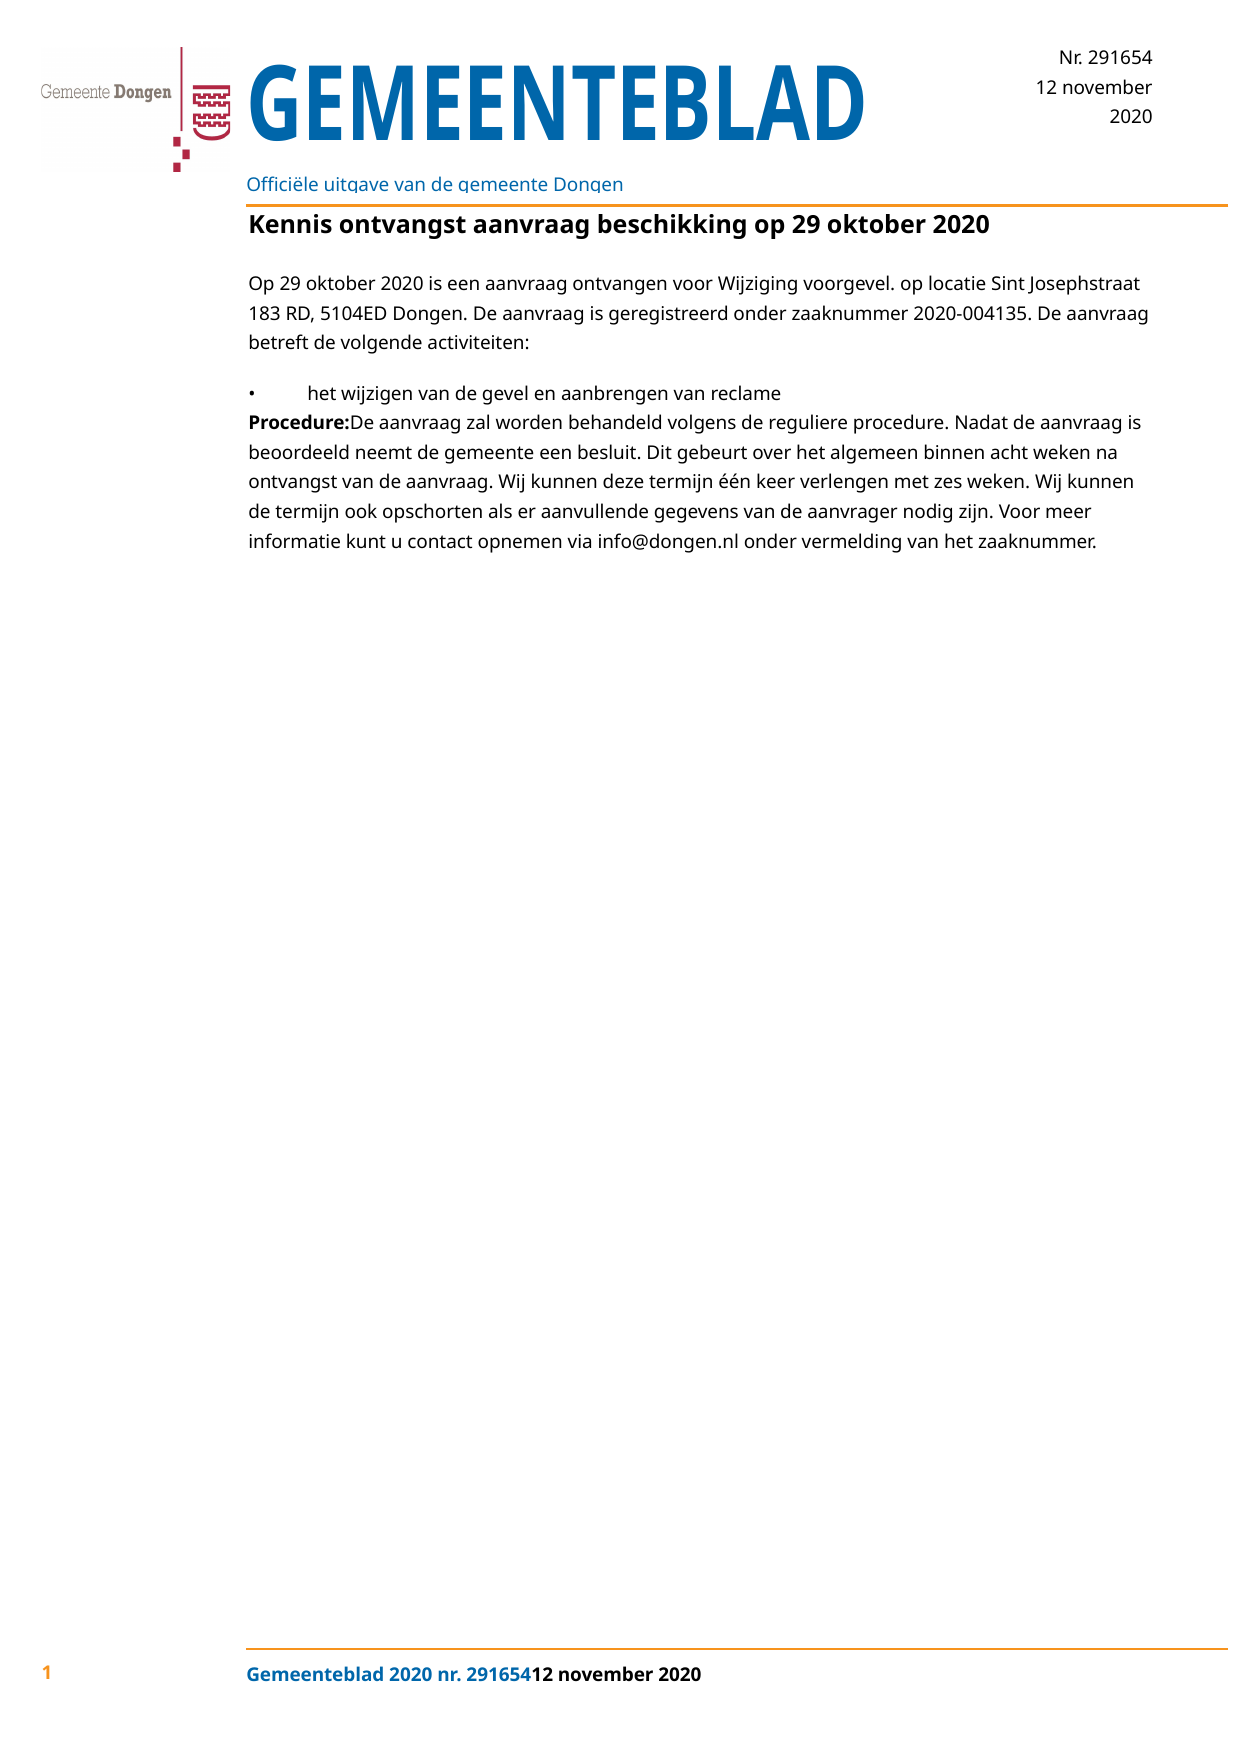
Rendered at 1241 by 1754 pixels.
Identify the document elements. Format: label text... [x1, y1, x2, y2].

list het wijzigen van de gevel en aanbrengen van reclame [248, 380, 1152, 406]
text Op 29 oktober 2020 is een aanvraag ontvangen voor Wijziging voorgevel. op locatie Sint Josephstraat 183 RD, 5104ED Dongen. De aanvraag is geregistreerd onder zaaknummer 2020-004135. De aanvraag betreft de volgende activiteiten: [248, 270, 1152, 355]
text Kennis ontvangst aanvraag beschikking op 29 oktober 2020 [248, 207, 1152, 241]
picture [41, 47, 231, 172]
text Procedure:De aanvraag zal worden behandeld volgens de reguliere procedure. Nadat de aanvraag is beoordeeld neemt de gemeente een besluit. Dit gebeurt over het algemeen binnen acht weken na ontvangst van de aanvraag. Wij kunnen deze termijn één keer verlengen met zes weken. Wij kunnen de termijn ook opschorten als er aanvullende gegevens van de aanvrager nodig zijn. Voor meer informatie kunt u contact opnemen via info@dongen.nl onder vermelding van het zaaknummer. [248, 409, 1152, 553]
